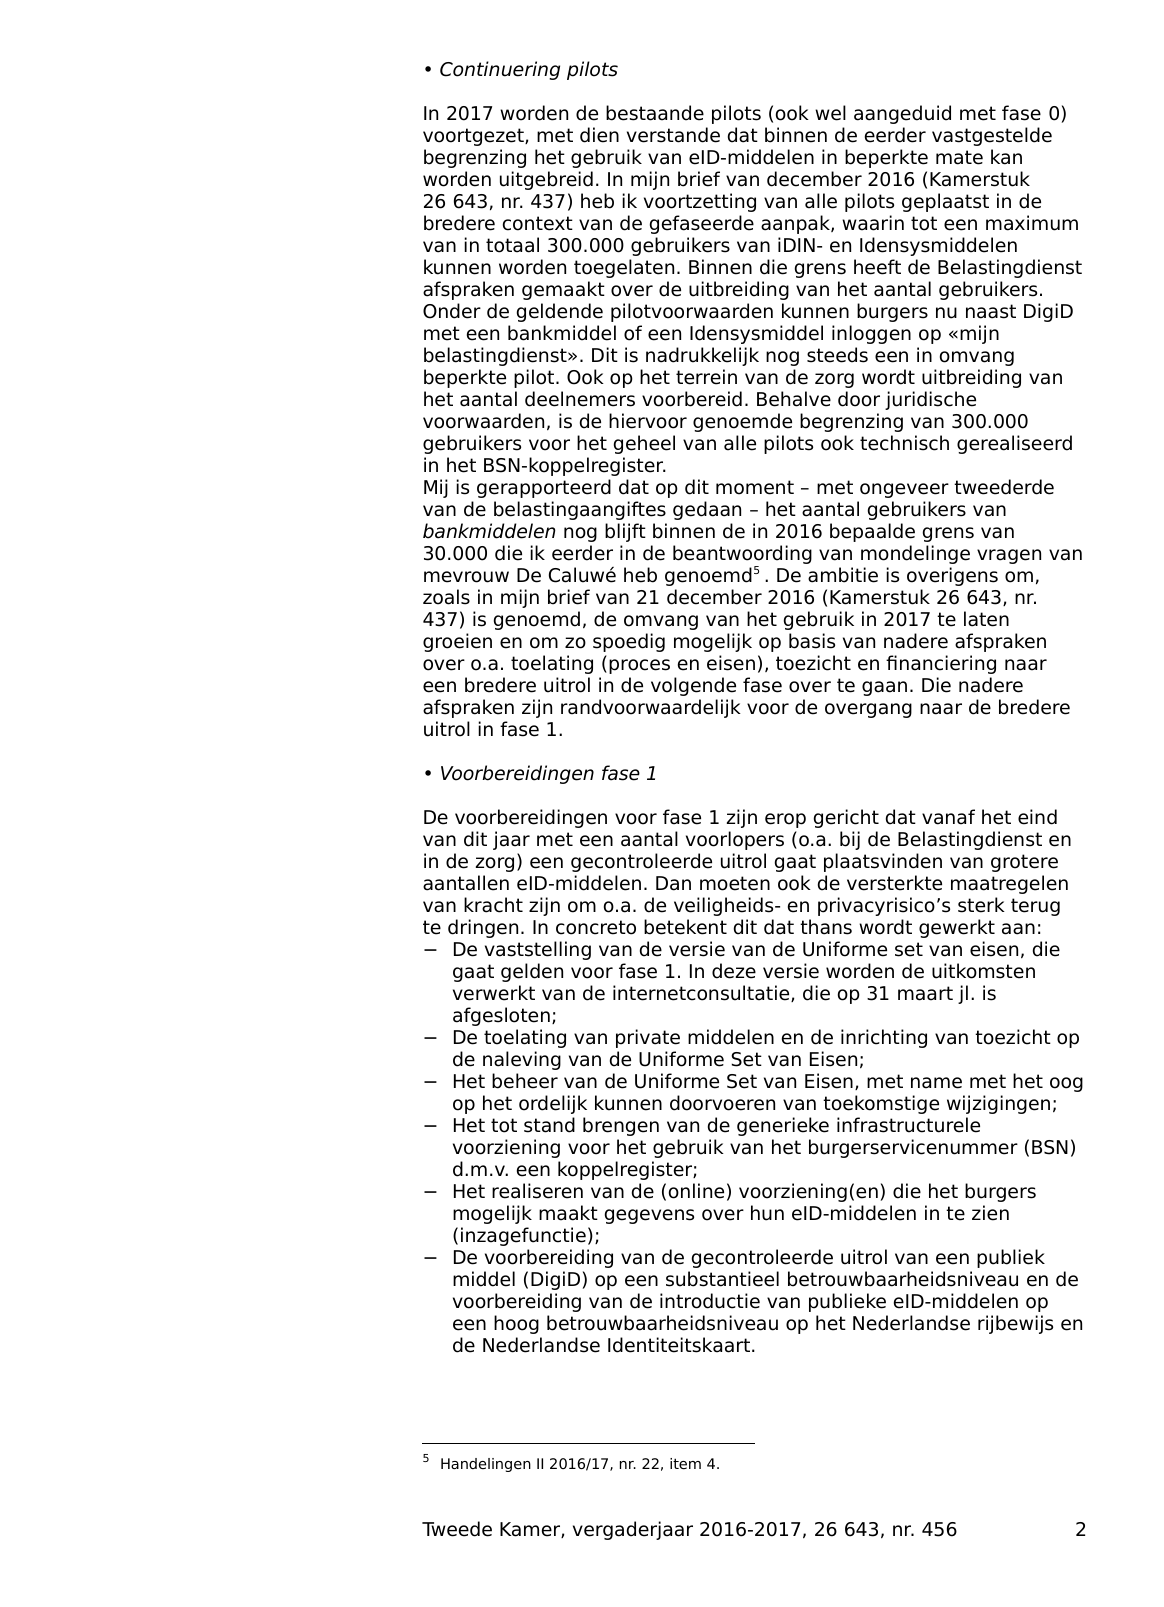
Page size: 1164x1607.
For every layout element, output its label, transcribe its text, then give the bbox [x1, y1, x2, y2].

text − De vaststelling van de versie van de Uniforme set van eisen, die gaat gelden voor fase 1. In deze versie worden de uitkomsten verwerkt van de internetconsultatie, die op 31 maart jl. is afgesloten; [422, 939, 1087, 1027]
text − De voorbereiding van de gecontroleerde uitrol van een publiek middel (DigiD) op een substantieel betrouwbaarheidsniveau en de voorbereiding van de introductie van publieke eID-middelen op een hoog betrouwbaarheidsniveau op het Nederlandse rijbewijs en de Nederlandse Identiteitskaart. [422, 1247, 1087, 1356]
text Mij is gerapporteerd dat op dit moment – met ongeveer tweederde van de belastingaangiftes gedaan – het aantal gebruikers van bankmiddelen nog blijft binnen de in 2016 bepaalde grens van 30.000 die ik eerder in de beantwoording van mondelinge vragen van mevrouw De Caluwé heb genoemd. De ambitie is overigens om, zoals in mijn brief van 21 december 2016 (Kamerstuk 26 643, nr. 437) is genoemd, de omvang van het gebruik in 2017 te laten groeien en om zo spoedig mogelijk op basis van nadere afspraken over o.a. toelating (proces en eisen), toezicht en financiering naar een bredere uitrol in de volgende fase over te gaan. Die nadere afspraken zijn randvoorwaardelijk voor de overgang naar de bredere uitrol in fase 1. [422, 477, 1087, 741]
text − De toelating van private middelen en de inrichting van toezicht op de naleving van de Uniforme Set van Eisen; [422, 1027, 1087, 1071]
text Handelingen II 2016/17, nr. 22, item 4. [422, 1452, 1087, 1474]
text De voorbereidingen voor fase 1 zijn erop gericht dat vanaf het eind van dit jaar met een aantal voorlopers (o.a. bij de Belastingdienst en in de zorg) een gecontroleerde uitrol gaat plaatsvinden van grotere aantallen eID-middelen. Dan moeten ook de versterkte maatregelen van kracht zijn om o.a. de veiligheids- en privacyrisico’s sterk terug te dringen. In concreto betekent dit dat thans wordt gewerkt aan: [422, 807, 1087, 939]
subtitle • Voorbereidingen fase 1 [422, 763, 1087, 785]
text − Het tot stand brengen van de generieke infrastructurele voorziening voor het gebruik van het burgerservicenummer (BSN) d.m.v. een koppelregister; [422, 1115, 1087, 1181]
text − Het beheer van de Uniforme Set van Eisen, met name met het oog op het ordelijk kunnen doorvoeren van toekomstige wijzigingen; [422, 1071, 1087, 1115]
text In 2017 worden de bestaande pilots (ook wel aangeduid met fase 0) voortgezet, met dien verstande dat binnen de eerder vastgestelde begrenzing het gebruik van eID-middelen in beperkte mate kan worden uitgebreid. In mijn brief van december 2016 (Kamerstuk 26 643, nr. 437) heb ik voortzetting van alle pilots geplaatst in de bredere context van de gefaseerde aanpak, waarin tot een maximum van in totaal 300.000 gebruikers van iDIN- en Idensysmiddelen kunnen worden toegelaten. Binnen die grens heeft de Belastingdienst afspraken gemaakt over de uitbreiding van het aantal gebruikers. Onder de geldende pilotvoorwaarden kunnen burgers nu naast DigiD met een bankmiddel of een Idensysmiddel inloggen op «mijn belastingdienst». Dit is nadrukkelijk nog steeds een in omvang beperkte pilot. Ook op het terrein van de zorg wordt uitbreiding van het aantal deelnemers voorbereid. Behalve door juridische voorwaarden, is de hiervoor genoemde begrenzing van 300.000 gebruikers voor het geheel van alle pilots ook technisch gerealiseerd in het BSN-koppelregister. [422, 103, 1087, 477]
text − Het realiseren van de (online) voorziening(en) die het burgers mogelijk maakt gegevens over hun eID-middelen in te zien (inzagefunctie); [422, 1181, 1087, 1247]
subtitle • Continuering pilots [422, 59, 1087, 81]
